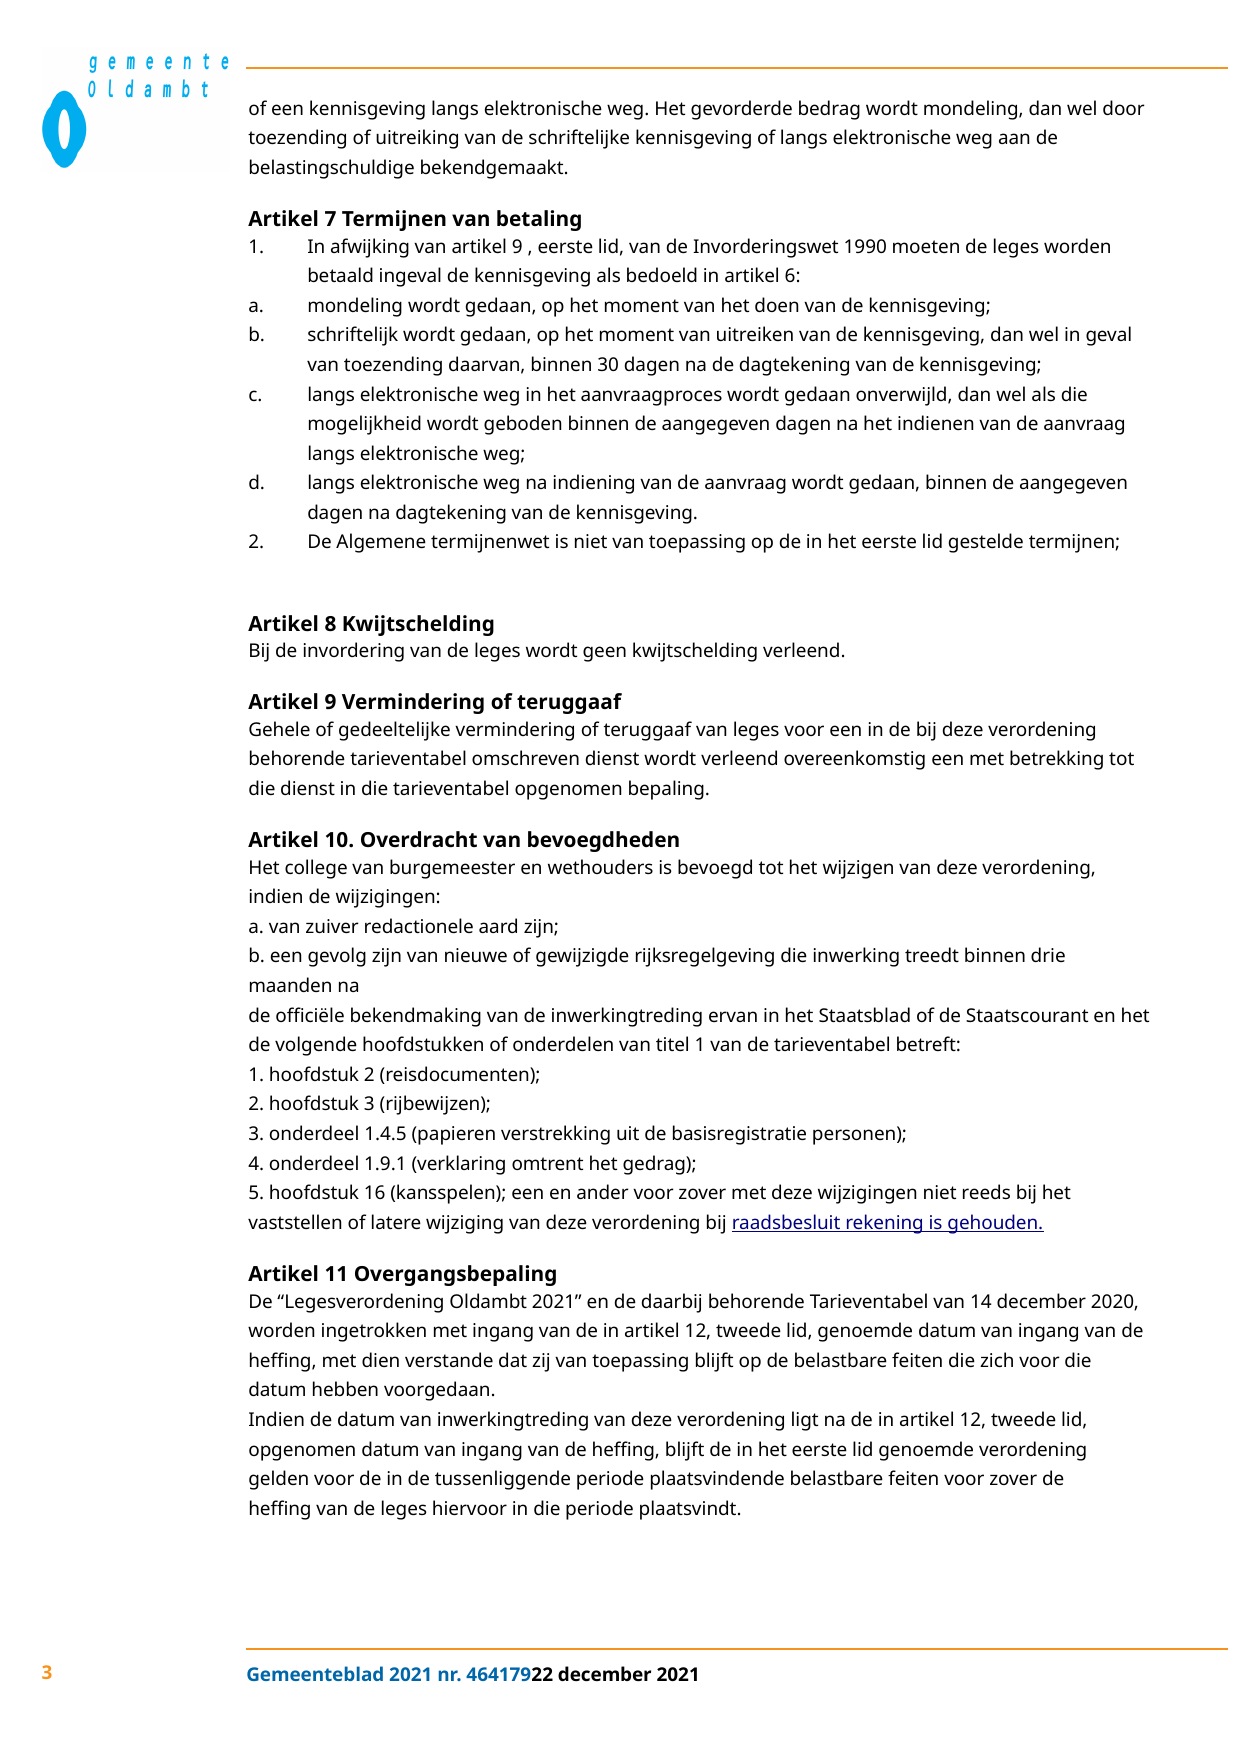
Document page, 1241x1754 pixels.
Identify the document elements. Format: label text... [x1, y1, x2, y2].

list In afwijking van artikel 9 , eerste lid, van de Invorderingswet 1990 moeten de leges worden betaald ingeval de kennisgeving als bedoeld in artikel 6: [248, 233, 1152, 288]
list De Algemene termijnenwet is niet van toepassing op de in het eerste lid gestelde termijnen; [248, 529, 1152, 554]
text Het college van burgemeester en wethouders is bevoegd tot het wijzigen van deze verordening, indien de wijzigingen: [248, 854, 1152, 909]
text Artikel 8 Kwijtschelding [248, 609, 1152, 637]
text Artikel 7 Termijnen van betaling [248, 204, 1152, 233]
text Gehele of gedeeltelijke vermindering of teruggaaf van leges voor een in de bij deze verordening behorende tarieventabel omschreven dienst wordt verleend overeenkomstig een met betrekking tot die dienst in die tarieventabel opgenomen bepaling. [248, 716, 1152, 801]
text Indien de datum van inwerkingtreding van deze verordening ligt na de in artikel 12, tweede lid, [248, 1406, 1152, 1432]
text Artikel 11 Overgangsbepaling [248, 1259, 1152, 1288]
text opgenomen datum van ingang van de heffing, blijft de in het eerste lid genoemde verordening [248, 1436, 1152, 1461]
text heffing van de leges hiervoor in die periode plaatsvindt. [248, 1495, 1152, 1521]
text 5. hoofdstuk 16 (kansspelen); een en ander voor zover met deze wijzigingen niet reeds bij het vaststellen of latere wijziging van deze verordening bij raadsbesluit rekening is gehouden. [248, 1179, 1152, 1235]
text of een kennisgeving langs elektronische weg. Het gevorderde bedrag wordt mondeling, dan wel door toezending of uitreiking van de schriftelijke kennisgeving of langs elektronische weg aan de belastingschuldige bekendgemaakt. [248, 95, 1152, 180]
text 3. onderdeel 1.4.5 (papieren verstrekking uit de basisregistratie personen); [248, 1120, 1152, 1146]
text b. een gevolg zijn van nieuwe of gewijzigde rijksregelgeving die inwerking treedt binnen drie maanden na [248, 943, 1152, 998]
text Artikel 9 Vermindering of teruggaaf [248, 687, 1152, 716]
list mondeling wordt gedaan, op het moment van het doen van de kennisgeving; [248, 292, 1152, 318]
text a. van zuiver redactionele aard zijn; [248, 913, 1152, 939]
text gelden voor de in de tussenliggende periode plaatsvindende belastbare feiten voor zover de [248, 1465, 1152, 1491]
text de officiële bekendmaking van de inwerkingtreding ervan in het Staatsblad of de Staatscourant en het [248, 1002, 1152, 1028]
text de volgende hoofdstukken of onderdelen van titel 1 van de tarieventabel betreft: [248, 1031, 1152, 1057]
text Bij de invordering van de leges wordt geen kwijtschelding verleend. [248, 637, 1152, 663]
text 1. hoofdstuk 2 (reisdocumenten); [248, 1061, 1152, 1087]
text 4. onderdeel 1.9.1 (verklaring omtrent het gedrag); [248, 1150, 1152, 1176]
list schriftelijk wordt gedaan, op het moment van uitreiken van de kennisgeving, dan wel in geval van toezending daarvan, binnen 30 dagen na de dagtekening van de kennisgeving; [248, 322, 1152, 377]
list langs elektronische weg na indiening van de aanvraag wordt gedaan, binnen de aangegeven dagen na dagtekening van de kennisgeving. [248, 469, 1152, 525]
text Artikel 10. Overdracht van bevoegdheden [248, 826, 1152, 854]
list langs elektronische weg in het aanvraagproces wordt gedaan onverwijld, dan wel als die mogelijkheid wordt geboden binnen de aangegeven dagen na het indienen van de aanvraag langs elektronische weg; [248, 381, 1152, 466]
text 2. hoofdstuk 3 (rijbewijzen); [248, 1091, 1152, 1116]
text De “Legesverordening Oldambt 2021” en de daarbij behorende Tarieventabel van 14 december 2020, worden ingetrokken met ingang van de in artikel 12, tweede lid, genoemde datum van ingang van de heffing, met dien verstande dat zij van toepassing blijft op de belastbare feiten die zich voor die datum hebben voorgedaan. [248, 1288, 1152, 1402]
picture [41, 47, 231, 172]
